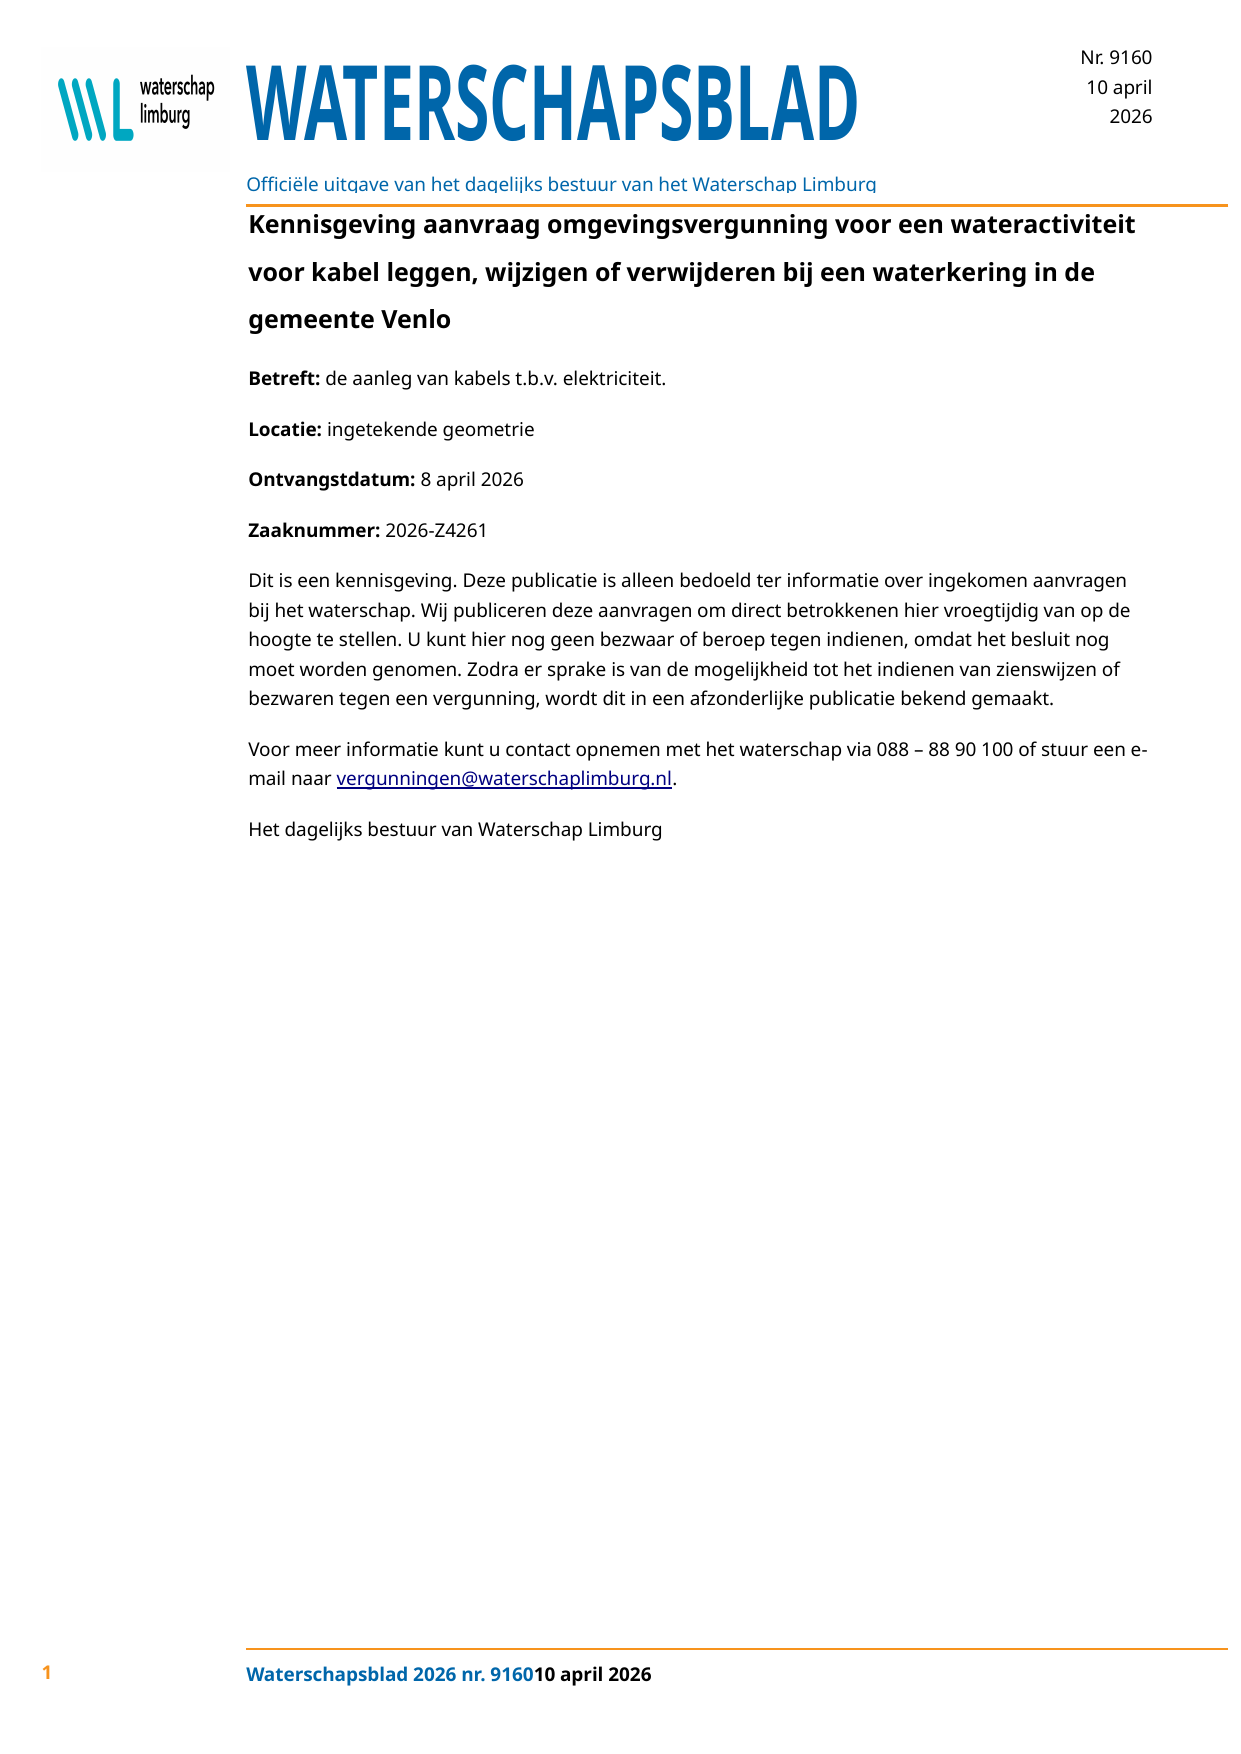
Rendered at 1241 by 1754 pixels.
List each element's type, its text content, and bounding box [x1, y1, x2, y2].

picture [41, 47, 231, 172]
text Kennisgeving aanvraag omgevingsvergunning voor een wateractiviteit voor kabel leggen, wijzigen of verwijderen bij een waterkering in de gemeente Venlo [248, 207, 1152, 336]
text Dit is een kennisgeving. Deze publicatie is alleen bedoeld ter informatie over ingekomen aanvragen bij het waterschap. Wij publiceren deze aanvragen om direct betrokkenen hier vroegtijdig van op de hoogte te stellen. U kunt hier nog geen bezwaar of beroep tegen indienen, omdat het besluit nog moet worden genomen. Zodra er sprake is van de mogelijkheid tot het indienen van zienswijzen of bezwaren tegen een vergunning, wordt dit in een afzonderlijke publicatie bekend gemaakt. [248, 567, 1152, 711]
text Voor meer informatie kunt u contact opnemen met het waterschap via 088 – 88 90 100 of stuur een e-mail naar vergunningen@waterschaplimburg.nl. [248, 736, 1152, 791]
text Ontvangstdatum: 8 april 2026 [248, 466, 1152, 492]
text Het dagelijks bestuur van Waterschap Limburg [248, 816, 1152, 842]
text Betreft: de aanleg van kabels t.b.v. elektriciteit. [248, 366, 1152, 391]
text Locatie: ingetekende geometrie [248, 416, 1152, 442]
text Zaaknummer: 2026-Z4261 [248, 517, 1152, 542]
